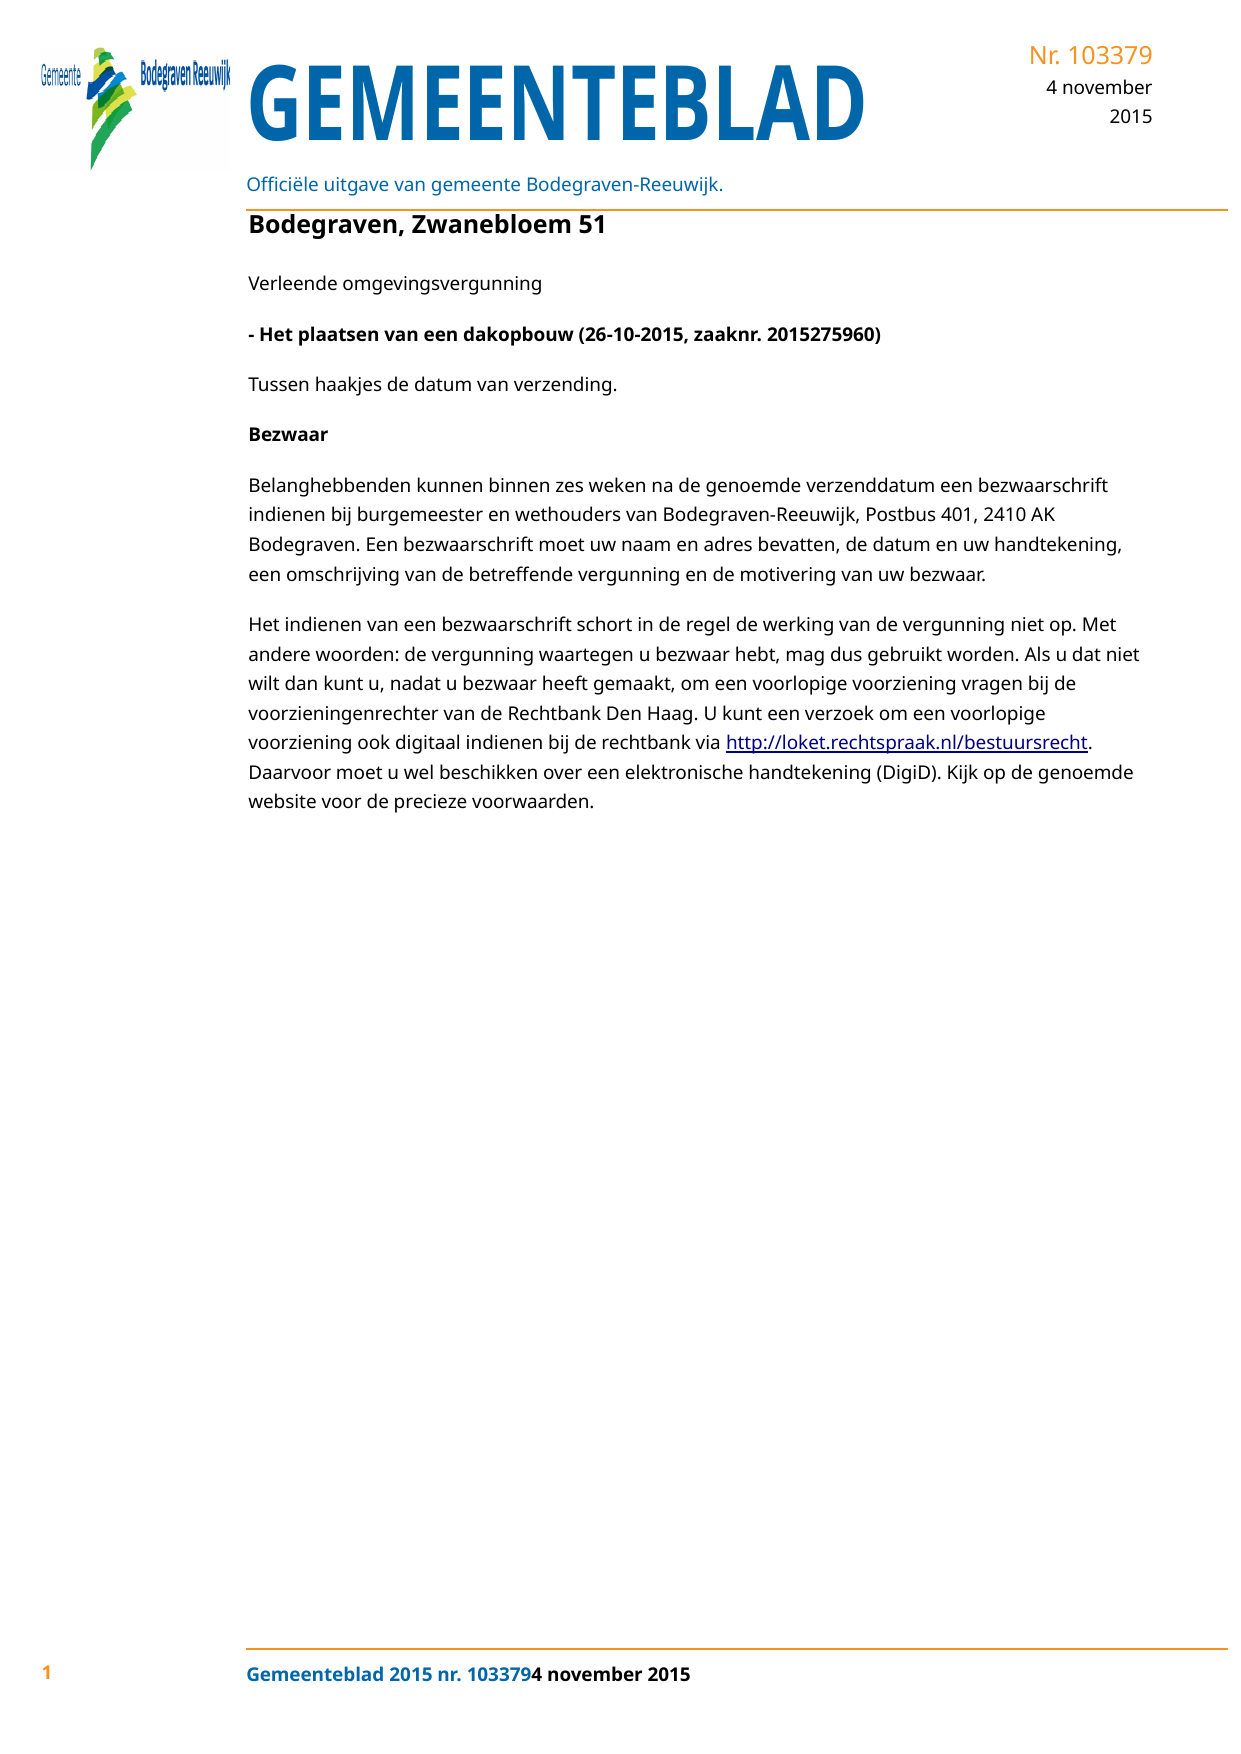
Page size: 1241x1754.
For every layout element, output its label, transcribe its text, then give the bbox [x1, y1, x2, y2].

text Verleende omgevingsvergunning [248, 270, 1152, 296]
picture [41, 47, 231, 172]
text Bezwaar [248, 422, 1152, 447]
text Bodegraven, Zwanebloem 51 [248, 211, 1152, 241]
text - Het plaatsen van een dakopbouw (26‑10‑2015, zaaknr. 2015275960) [248, 321, 1152, 346]
text Belanghebbenden kunnen binnen zes weken na de genoemde verzenddatum een bezwaarschrift indienen bij burgemeester en wethouders van Bodegraven-Reeuwijk, Postbus 401, 2410 AK Bodegraven. Een bezwaarschrift moet uw naam en adres bevatten, de datum en uw handtekening, een omschrijving van de betreffende vergunning en de motivering van uw bezwaar. [248, 472, 1152, 586]
text Tussen haakjes de datum van verzending. [248, 371, 1152, 397]
text Het indienen van een bezwaarschrift schort in de regel de werking van de vergunning niet op. Met andere woorden: de vergunning waartegen u bezwaar hebt, mag dus gebruikt worden. Als u dat niet wilt dan kunt u, nadat u bezwaar heeft gemaakt, om een voorlopige voorziening vragen bij de voorzieningenrechter van de Rechtbank Den Haag. U kunt een verzoek om een voorlopige voorziening ook digitaal indienen bij de rechtbank via http://loket.rechtspraak.nl/bestuursrecht. Daarvoor moet u wel beschikken over een elektronische handtekening (DigiD). Kijk op de genoemde website voor de precieze voorwaarden. [248, 611, 1152, 814]
